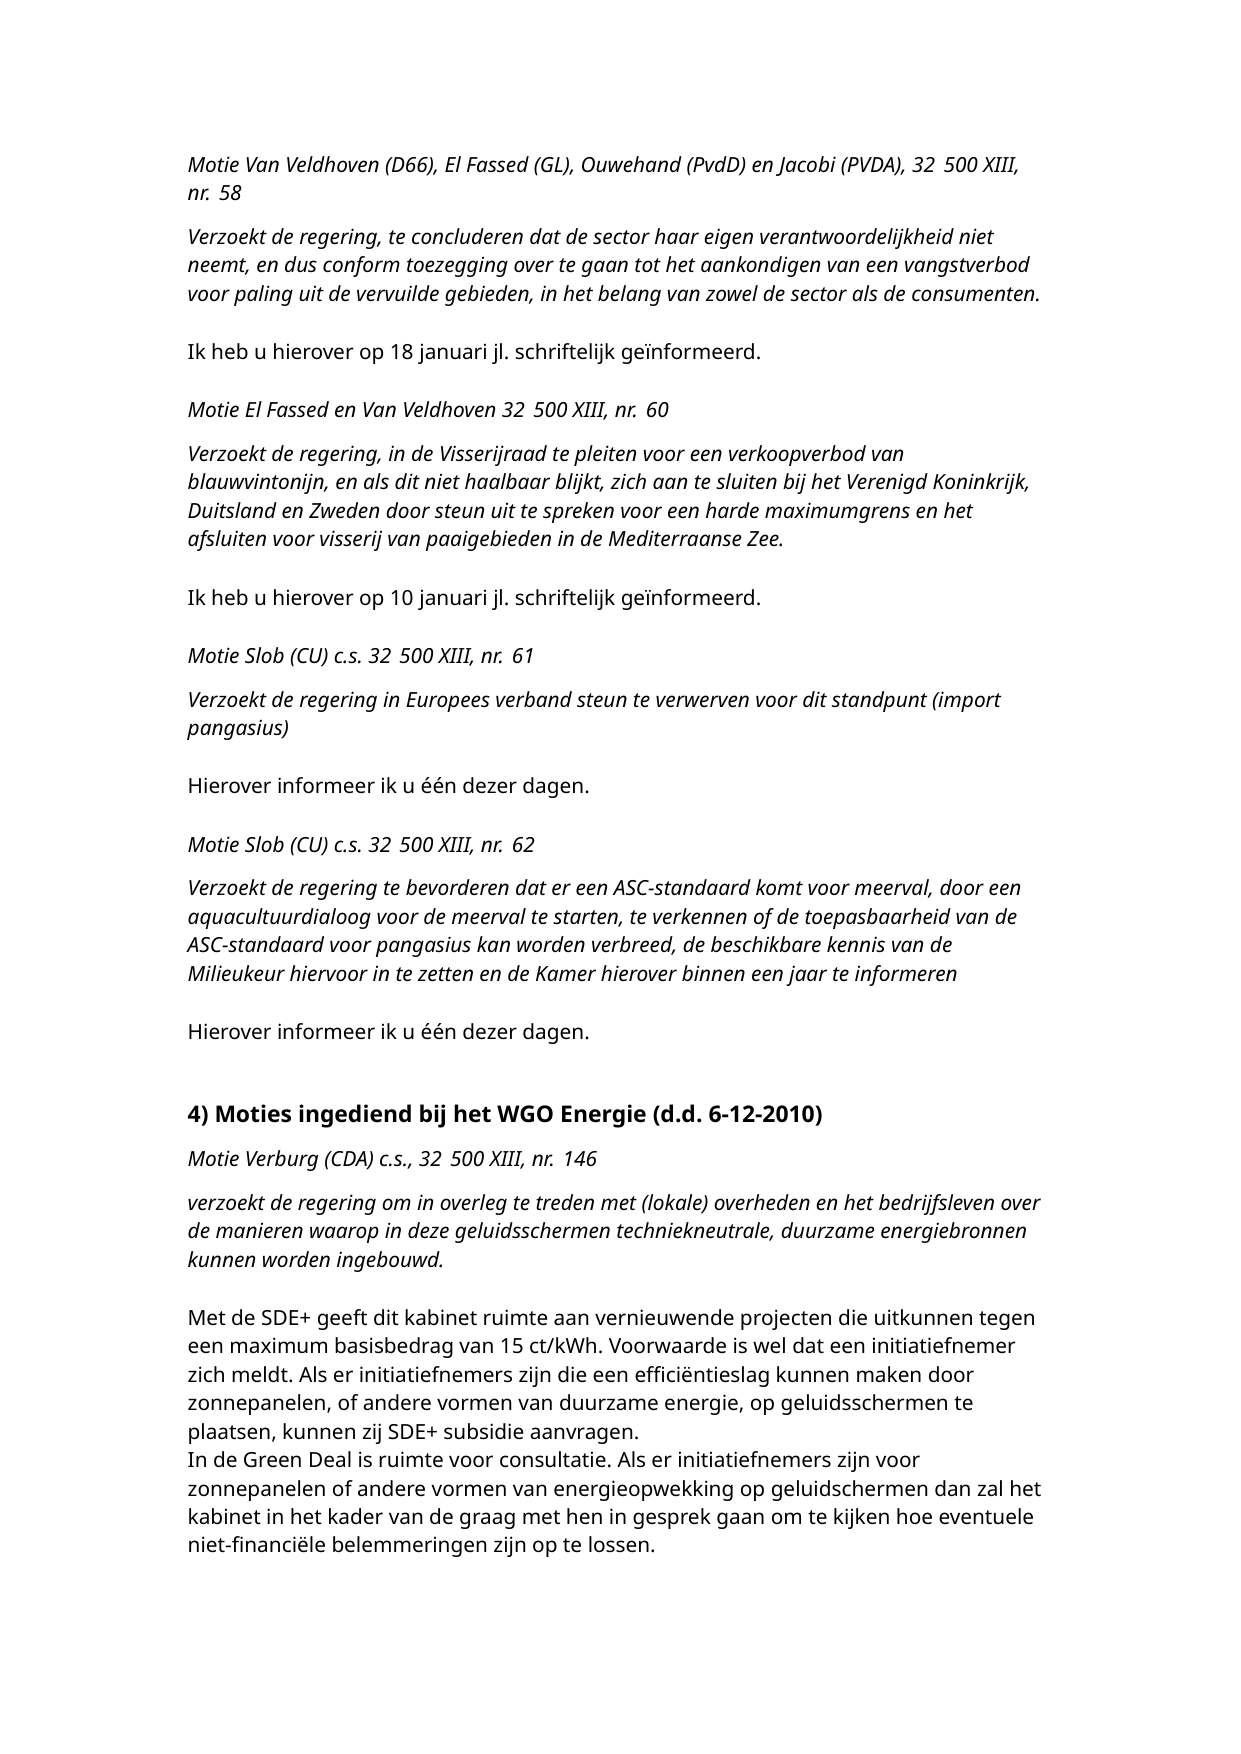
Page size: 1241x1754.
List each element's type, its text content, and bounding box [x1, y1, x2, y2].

text Motie Verburg (CDA) c.s., 32 500 XIII, nr. 146 [187, 1144, 1053, 1173]
text Motie El Fassed en Van Veldhoven 32 500 XIII, nr. 60 [187, 396, 1053, 424]
text Hierover informeer ik u één dezer dagen. [187, 1017, 1053, 1046]
text Motie Slob (CU) c.s. 32 500 XIII, nr. 61 [187, 641, 1053, 670]
text Motie Van Veldhoven (D66), El Fassed (GL), Ouwehand (PvdD) en Jacobi (PVDA), 32 500 XIII, nr. 58 [187, 150, 1053, 207]
text In de Green Deal is ruimte voor consultatie. Als er initiatiefnemers zijn voor zonnepanelen of andere vormen van energieopwekking op geluidschermen dan zal het kabinet in het kader van de graag met hen in gesprek gaan om te kijken hoe eventuele niet-financiële belemmeringen zijn op te lossen. [187, 1445, 1053, 1559]
text Ik heb u hierover op 18 januari jl. schriftelijk geïnformeerd. [187, 337, 1053, 366]
text Met de SDE+ geeft dit kabinet ruimte aan vernieuwende projecten die uitkunnen tegen een maximum basisbedrag van 15 ct/kWh. Voorwaarde is wel dat een initiatiefnemer zich meldt. Als er initiatiefnemers zijn die een efficiëntieslag kunnen maken door zonnepanelen, of andere vormen van duurzame energie, op geluidsschermen te plaatsen, kunnen zij SDE+ subsidie aanvragen. [187, 1303, 1053, 1445]
text Hierover informeer ik u één dezer dagen. [187, 772, 1053, 800]
text Verzoekt de regering te bevorderen dat er een ASC-standaard komt voor meerval, door een aquacultuurdialoog voor de meerval te starten, te verkennen of de toepasbaarheid van de ASC-standaard voor pangasius kan worden verbreed, de beschikbare kennis van de Milieukeur hiervoor in te zetten en de Kamer hierover binnen een jaar te informeren [187, 873, 1053, 987]
text Verzoekt de regering in Europees verband steun te verwerven voor dit standpunt (import pangasius) [187, 685, 1053, 742]
subtitle 4) Moties ingediend bij het WGO Energie (d.d. 6-12-2010) [187, 1098, 1053, 1129]
text verzoekt de regering om in overleg te treden met (lokale) overheden en het bedrijfsleven over de manieren waarop in deze geluidsschermen techniekneutrale, duurzame energiebronnen kunnen worden ingebouwd. [187, 1188, 1053, 1273]
text Ik heb u hierover op 10 januari jl. schriftelijk geïnformeerd. [187, 583, 1053, 611]
text Motie Slob (CU) c.s. 32 500 XIII, nr. 62 [187, 830, 1053, 858]
text Verzoekt de regering, te concluderen dat de sector haar eigen verantwoordelijkheid niet neemt, en dus conform toezegging over te gaan tot het aankondigen van een vangstverbod voor paling uit de vervuilde gebieden, in het belang van zowel de sector als de consumenten. [187, 222, 1053, 307]
text Verzoekt de regering, in de Visserijraad te pleiten voor een verkoopverbod van blauwvintonijn, en als dit niet haalbaar blijkt, zich aan te sluiten bij het Verenigd Koninkrijk, Duitsland en Zweden door steun uit te spreken voor een harde maximumgrens en het afsluiten voor visserij van paaigebieden in de Mediterraanse Zee. [187, 439, 1053, 553]
